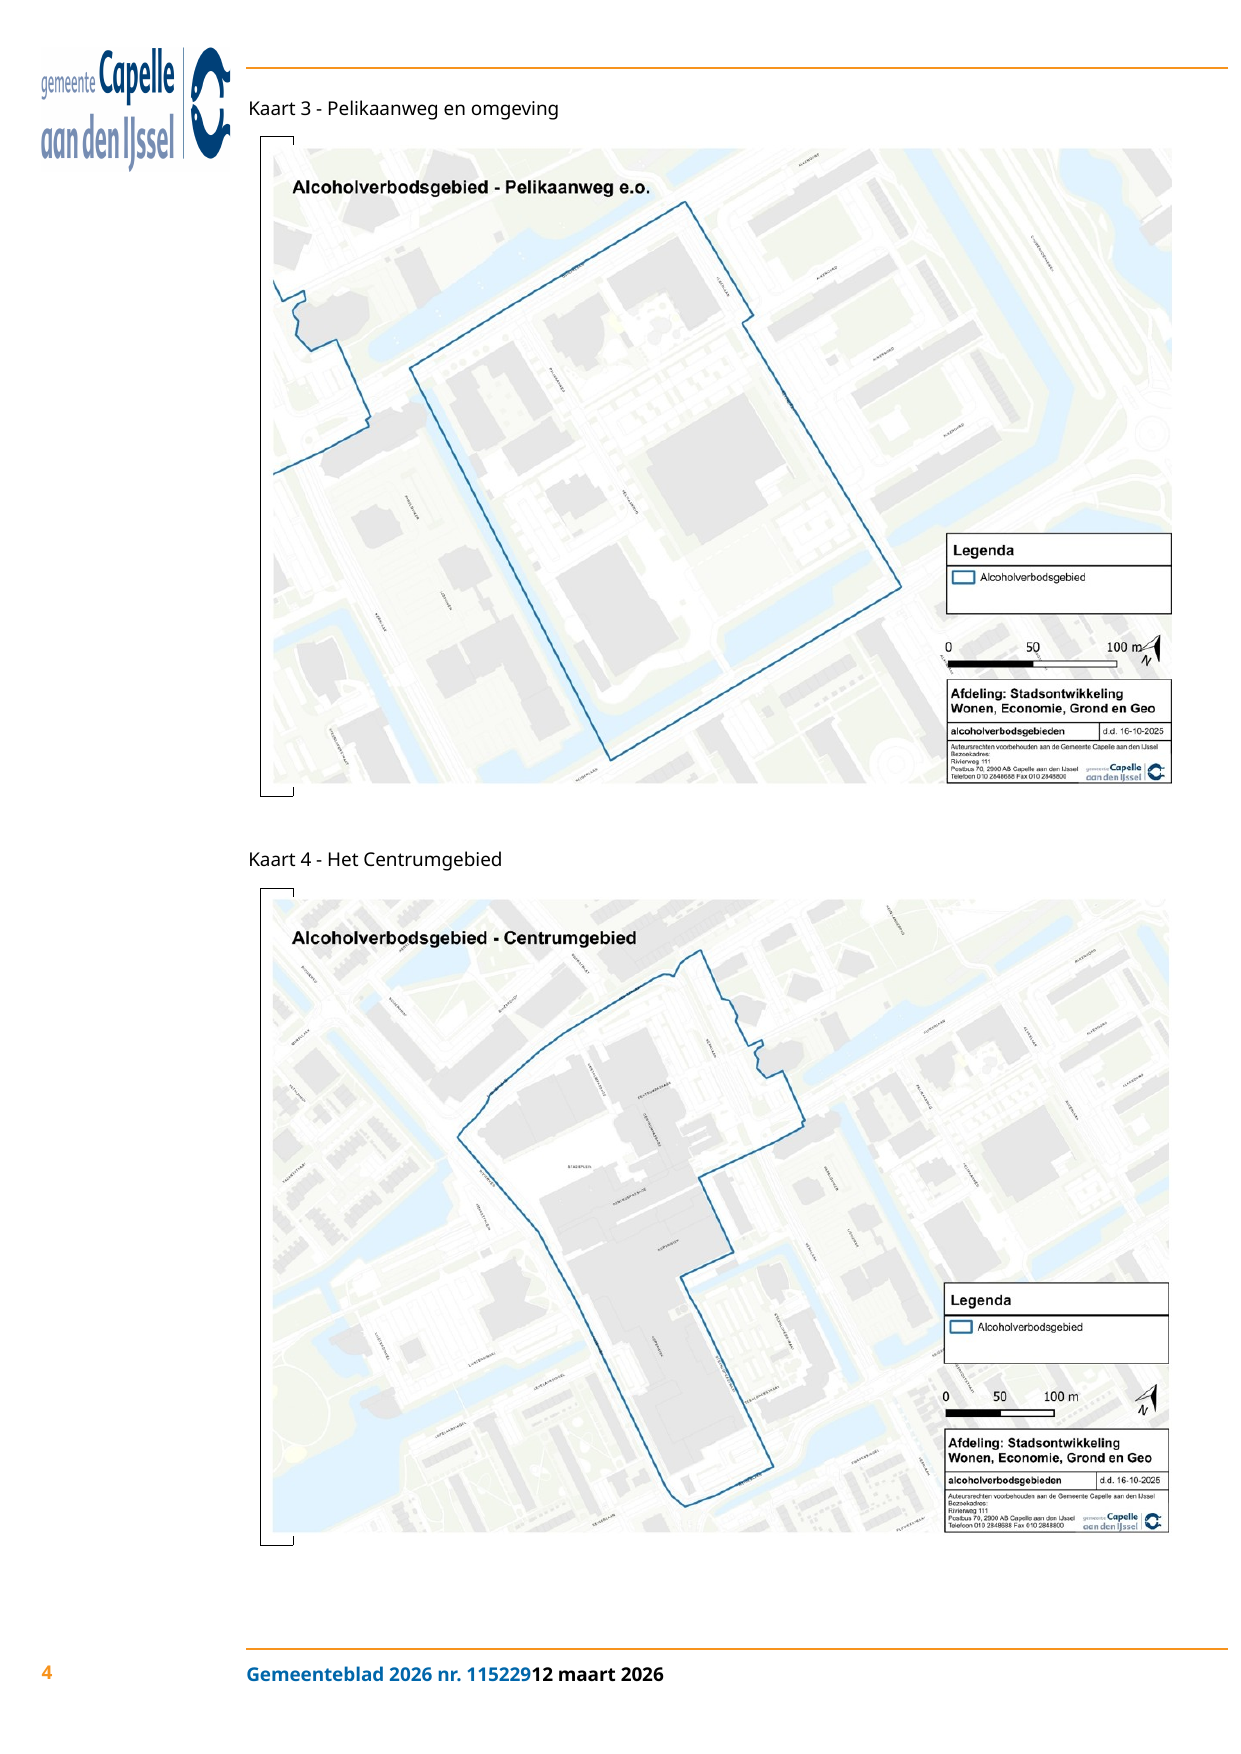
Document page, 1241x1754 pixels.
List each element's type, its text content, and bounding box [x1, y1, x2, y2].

text Kaart 4 - Het Centrumgebied [248, 847, 1152, 872]
picture [41, 47, 231, 172]
picture [268, 897, 1173, 1536]
text Kaart 3 - Pelikaanweg en omgeving [248, 95, 1152, 121]
picture [268, 145, 1173, 787]
